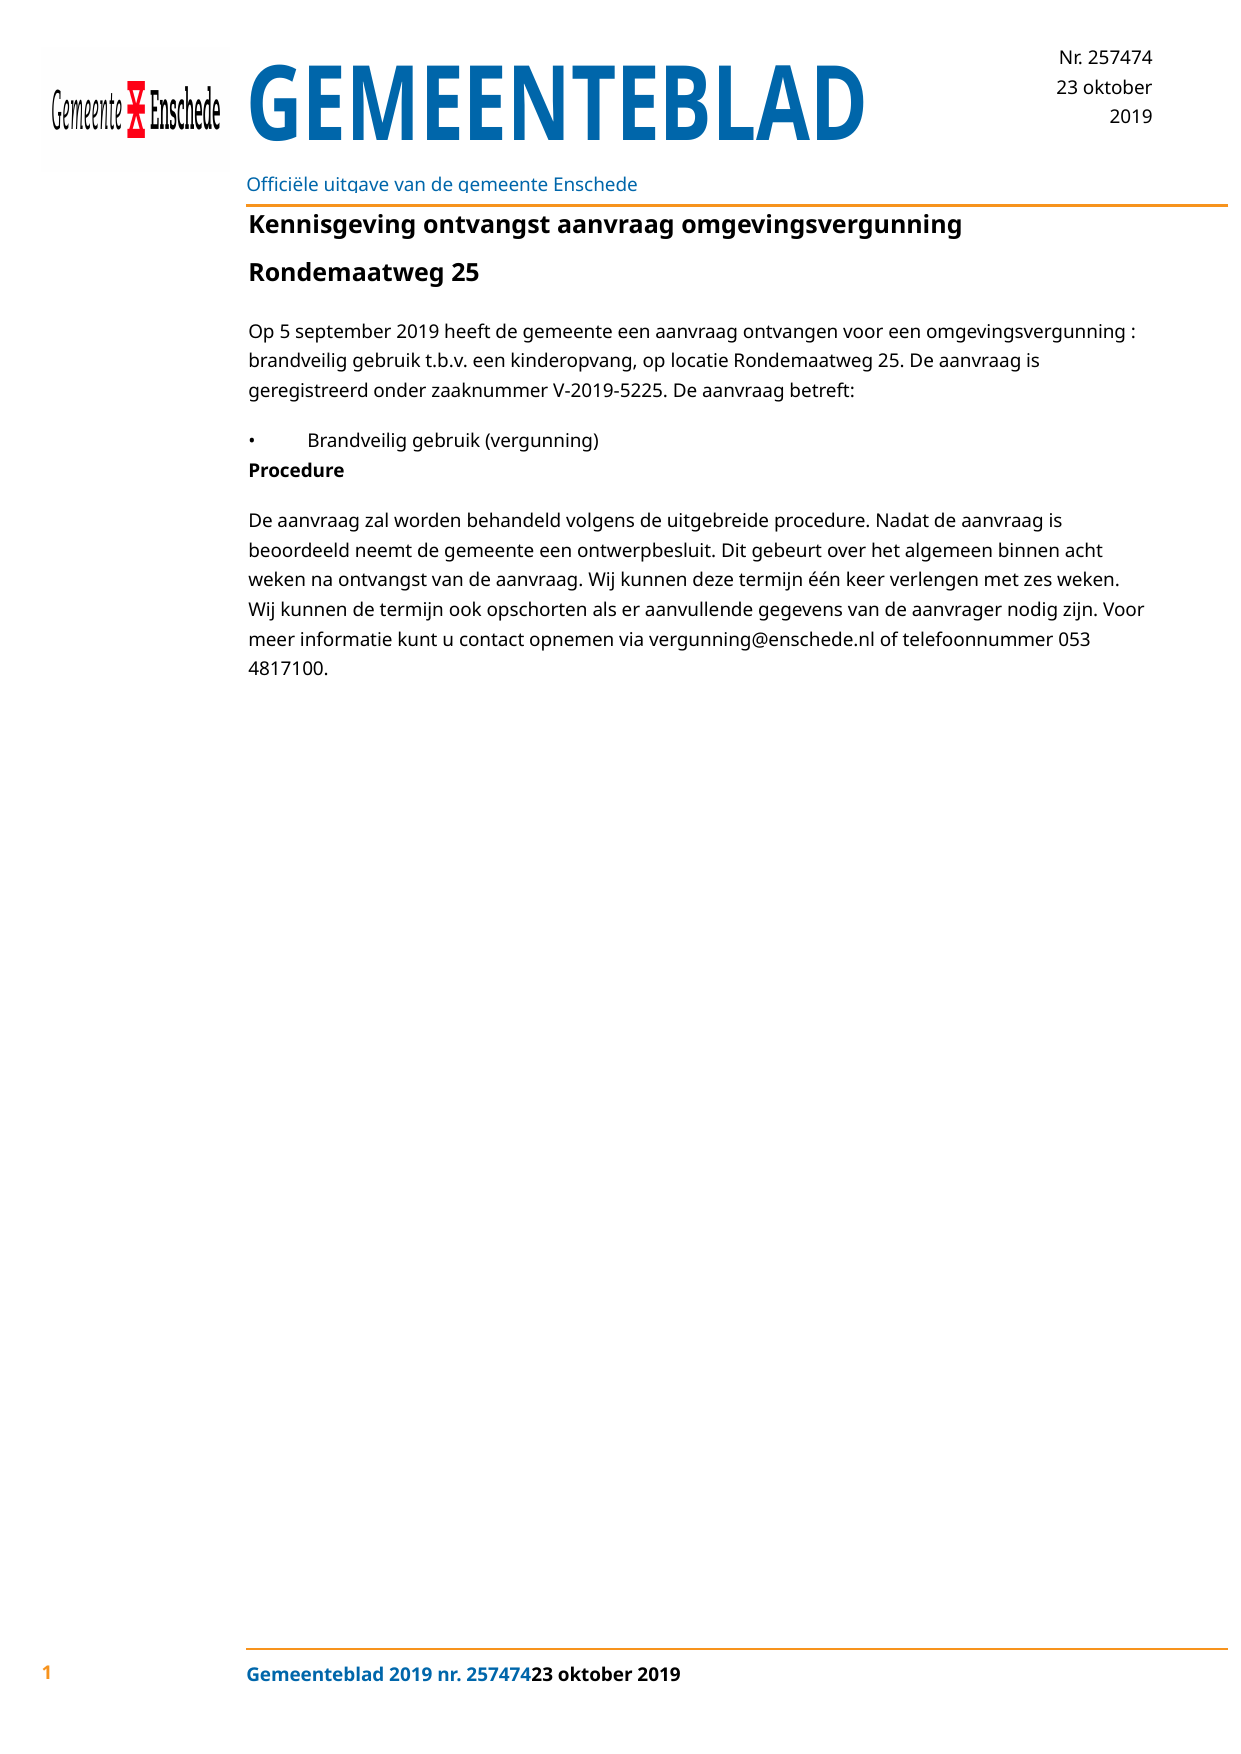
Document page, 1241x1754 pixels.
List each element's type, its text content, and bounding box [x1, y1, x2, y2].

text Kennisgeving ontvangst aanvraag omgevingsvergunning Rondemaatweg 25 [248, 207, 1152, 288]
text Procedure [248, 457, 1152, 483]
list Brandveilig gebruik (vergunning) [248, 427, 1152, 453]
picture [41, 47, 231, 172]
text De aanvraag zal worden behandeld volgens de uitgebreide procedure. Nadat de aanvraag is beoordeeld neemt de gemeente een ontwerpbesluit. Dit gebeurt over het algemeen binnen acht weken na ontvangst van de aanvraag. Wij kunnen deze termijn één keer verlengen met zes weken. Wij kunnen de termijn ook opschorten als er aanvullende gegevens van de aanvrager nodig zijn. Voor meer informatie kunt u contact opnemen via vergunning@enschede.nl of telefoonnummer 053 4817100. [248, 507, 1152, 681]
text Op 5 september 2019 heeft de gemeente een aanvraag ontvangen voor een omgevingsvergunning : brandveilig gebruik t.b.v. een kinderopvang, op locatie Rondemaatweg 25. De aanvraag is geregistreerd onder zaaknummer V-2019-5225. De aanvraag betreft: [248, 318, 1152, 403]
